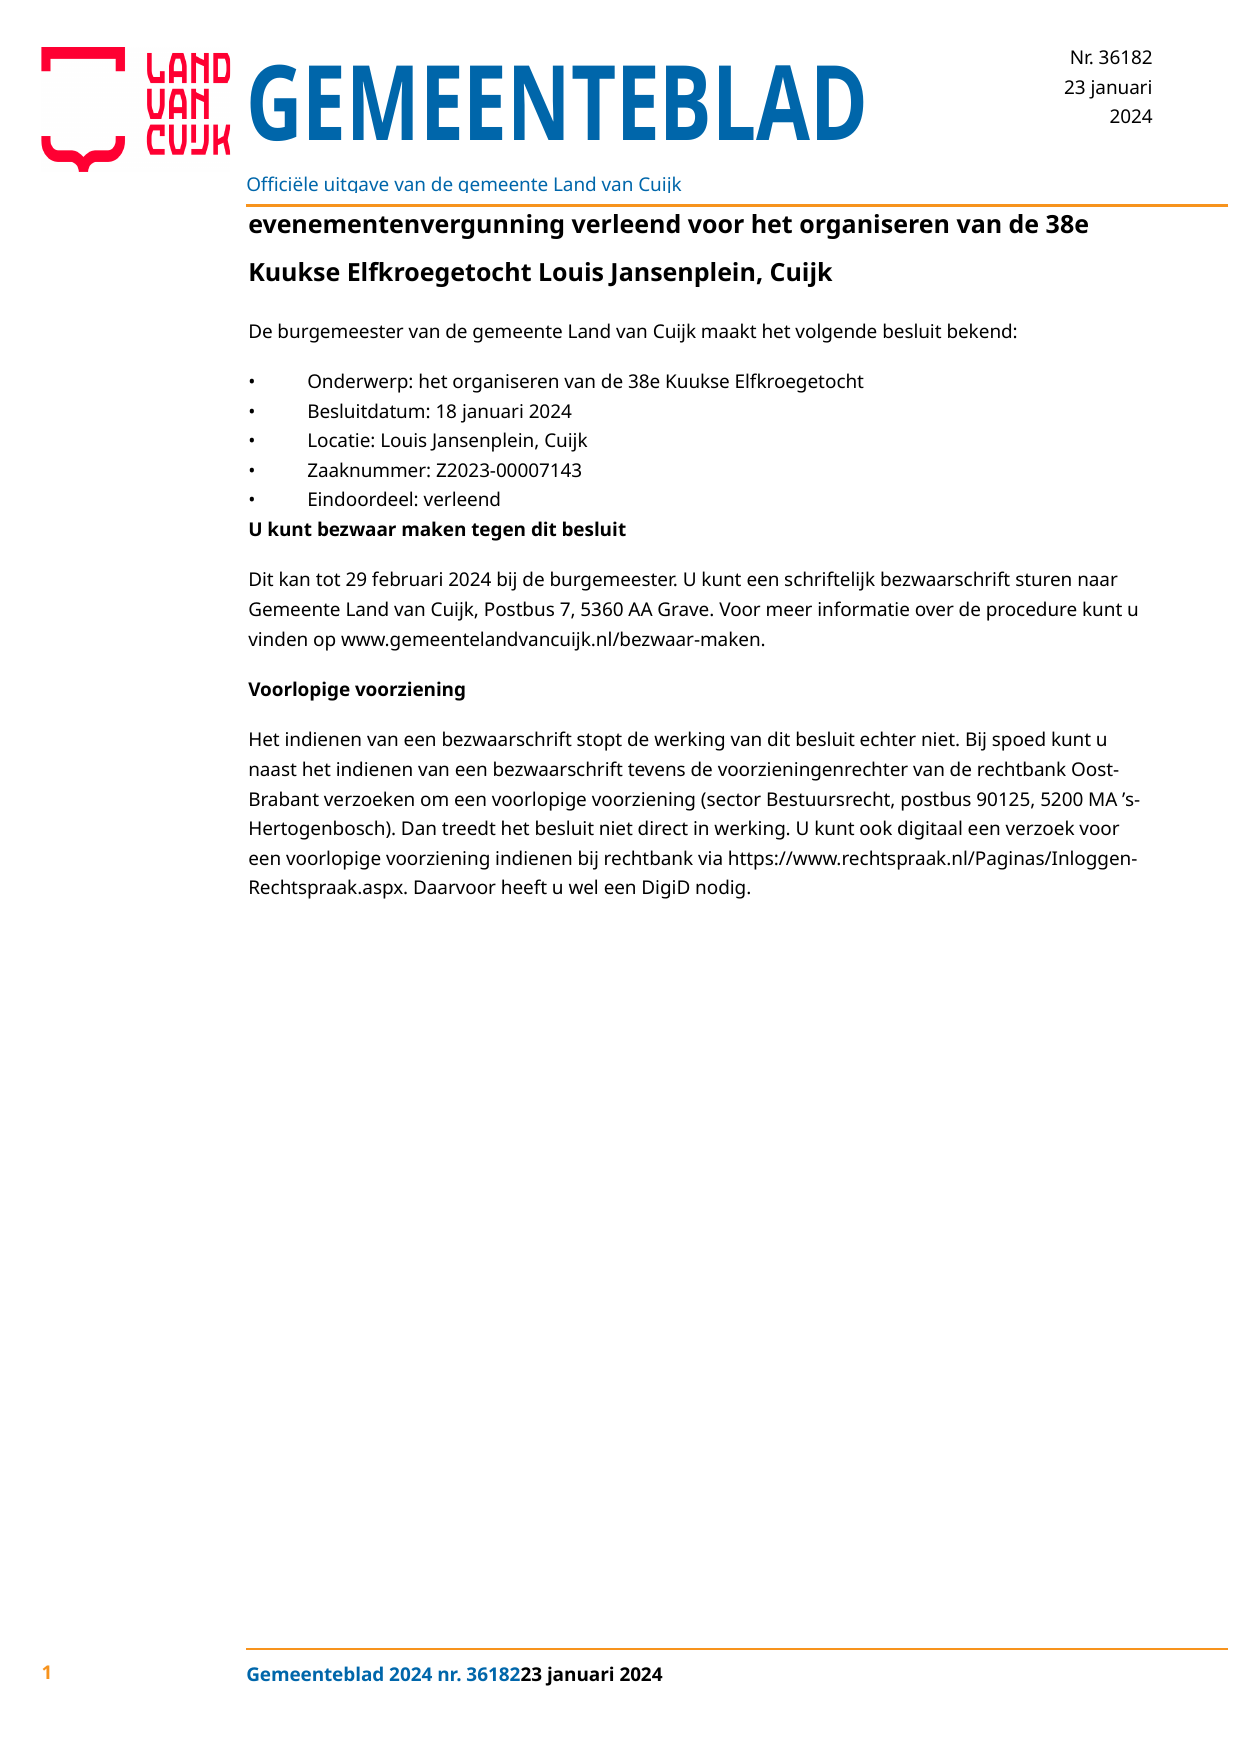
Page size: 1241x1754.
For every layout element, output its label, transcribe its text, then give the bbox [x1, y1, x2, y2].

text Het indienen van een bezwaarschrift stopt de werking van dit besluit echter niet. Bij spoed kunt u naast het indienen van een bezwaarschrift tevens de voorzieningenrechter van de rechtbank Oost-Brabant verzoeken om een voorlopige voorziening (sector Bestuursrecht, postbus 90125, 5200 MA ’s-Hertogenbosch). Dan treedt het besluit niet direct in werking. U kunt ook digitaal een verzoek voor een voorlopige voorziening indienen bij rechtbank via https://www.rechtspraak.nl/Paginas/Inloggen-Rechtspraak.aspx. Daarvoor heeft u wel een DigiD nodig. [248, 727, 1152, 900]
text De burgemeester van de gemeente Land van Cuijk maakt het volgende besluit bekend: [248, 318, 1152, 344]
list Besluitdatum: 18 januari 2024 [248, 398, 1152, 424]
text U kunt bezwaar maken tegen dit besluit [248, 516, 1152, 542]
list Zaaknummer: Z2023-00007143 [248, 457, 1152, 483]
text evenementenvergunning verleend voor het organiseren van de 38e Kuukse Elfkroegetocht Louis Jansenplein, Cuijk [248, 207, 1152, 288]
list Eindoordeel: verleend [248, 487, 1152, 512]
text Dit kan tot 29 februari 2024 bij de burgemeester. U kunt een schriftelijk bezwaarschrift sturen naar Gemeente Land van Cuijk, Postbus 7, 5360 AA Grave. Voor meer informatie over de procedure kunt u vinden op www.gemeentelandvancuijk.nl/bezwaar-maken. [248, 567, 1152, 652]
text Voorlopige voorziening [248, 676, 1152, 702]
picture [41, 47, 231, 172]
list Onderwerp: het organiseren van de 38e Kuukse Elfkroegetocht [248, 368, 1152, 394]
list Locatie: Louis Jansenplein, Cuijk [248, 427, 1152, 453]
